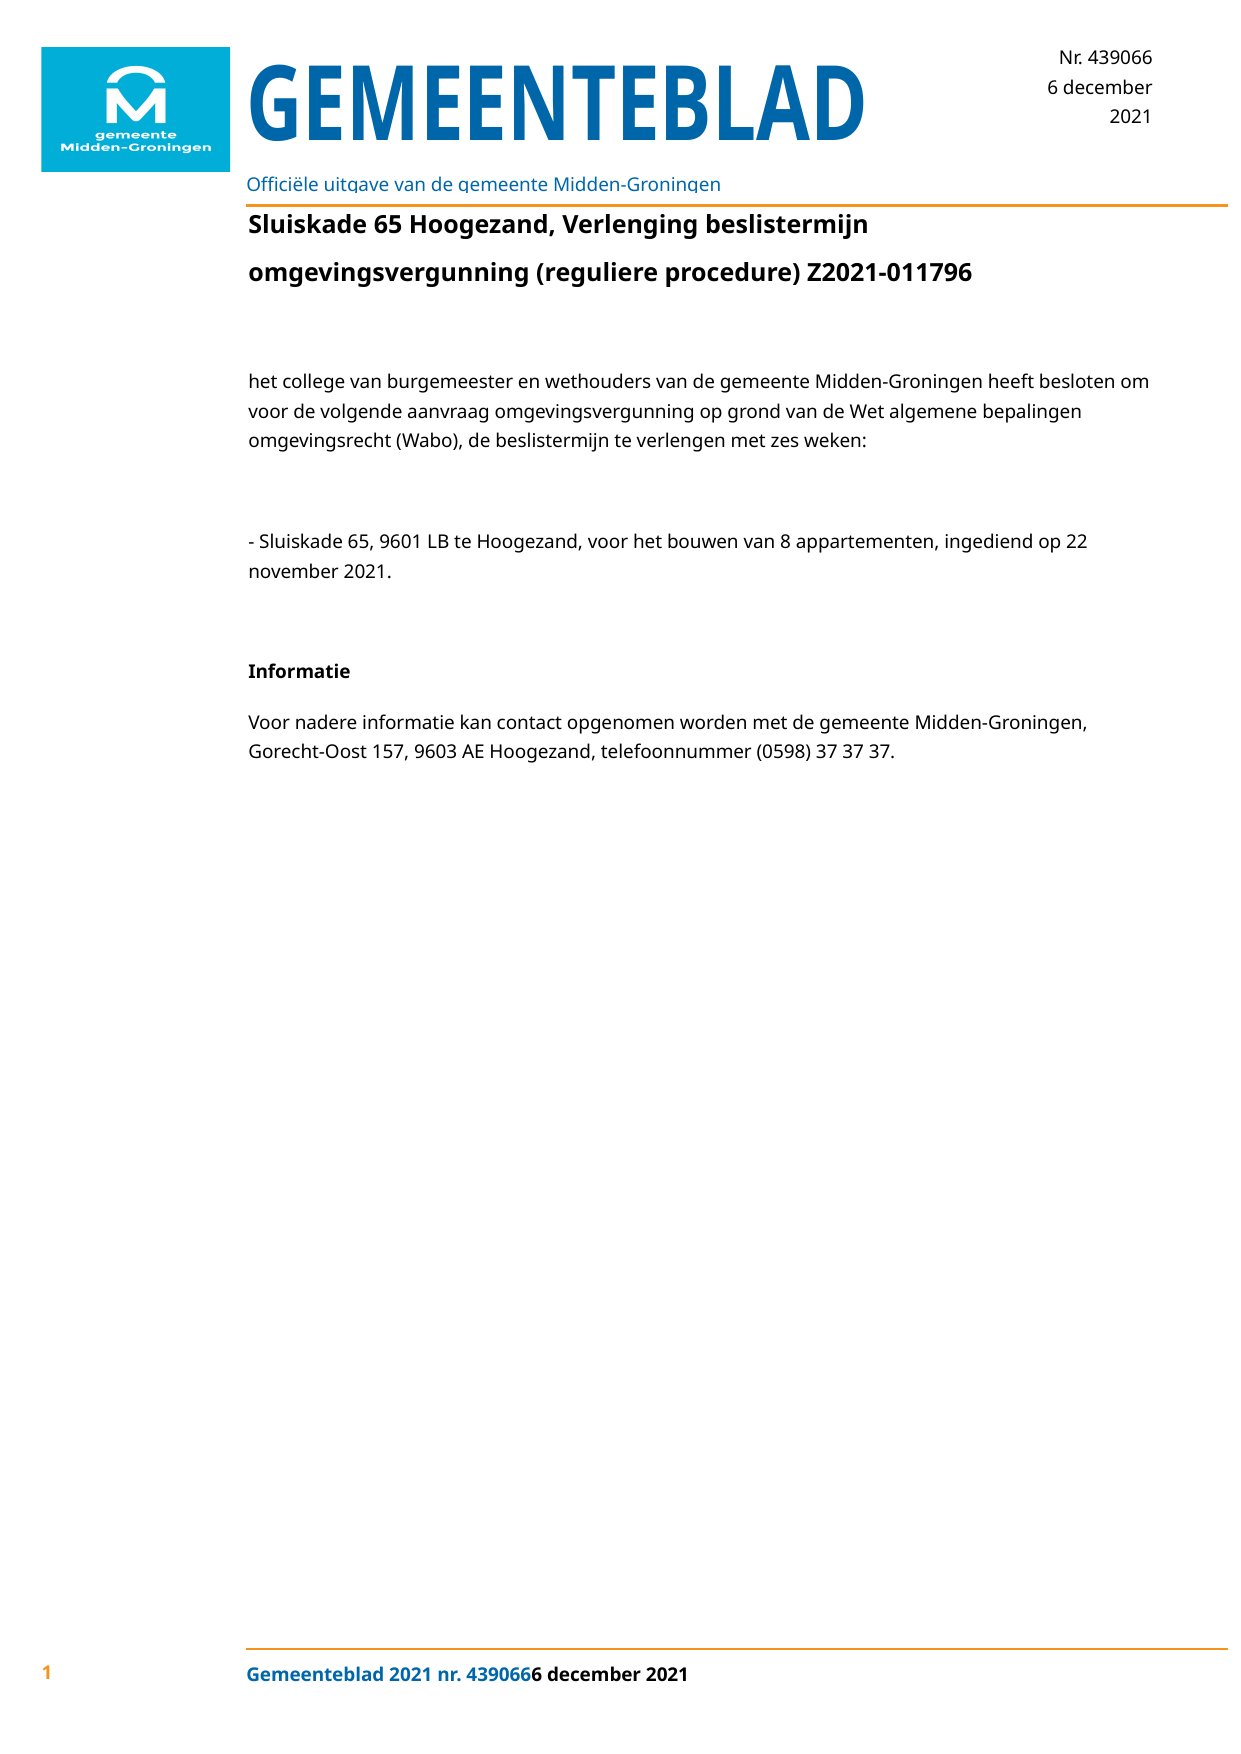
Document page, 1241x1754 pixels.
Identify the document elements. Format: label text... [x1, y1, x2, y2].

picture [184, 146, 190, 153]
text het college van burgemeester en wethouders van de gemeente Midden-Groningen heeft besloten om voor de volgende aanvraag omgevingsvergunning op grond van de Wet algemene bepalingen omgevingsrecht (Wabo), de beslistermijn te verlengen met zes weken: [248, 368, 1152, 453]
text Sluiskade 65 Hoogezand, Verlenging beslistermijn omgevingsvergunning (reguliere procedure) Z2021-011796 [248, 207, 1152, 288]
text Voor nadere informatie kan contact opgenomen worden met de gemeente Midden-Groningen, Gorecht-Oost 157, 9603 AE Hoogezand, telefoonnummer (0598) 37 37 37. [248, 709, 1152, 764]
picture [107, 89, 165, 122]
picture [108, 66, 164, 82]
text - Sluiskade 65, 9601 LB te Hoogezand, voor het bouwen van 8 appartementen, ingediend op 22 november 2021. [248, 528, 1152, 584]
text Informatie [248, 659, 1152, 684]
